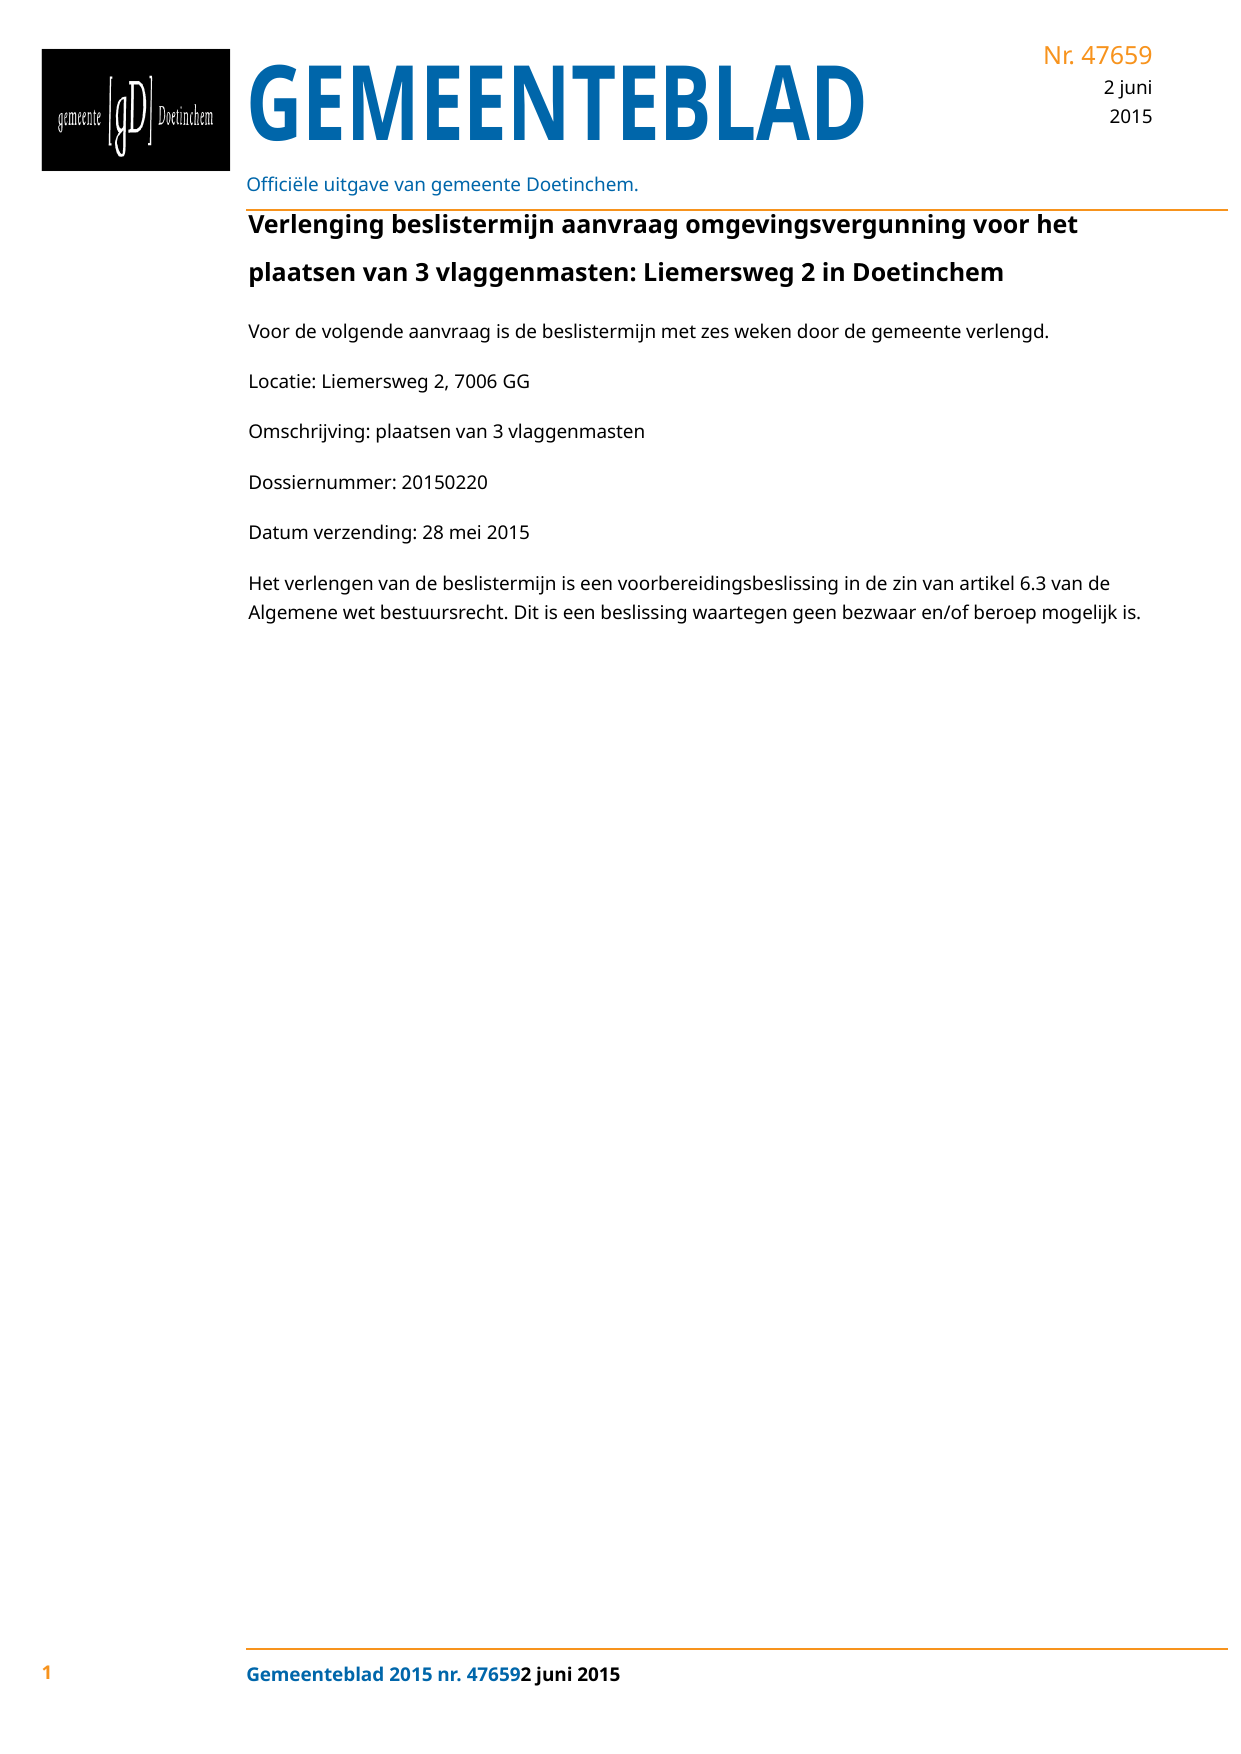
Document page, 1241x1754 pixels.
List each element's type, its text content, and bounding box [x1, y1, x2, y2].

text Datum verzending: 28 mei 2015 [248, 519, 1152, 545]
text Verlenging beslistermijn aanvraag omgevingsvergunning voor het plaatsen van 3 vlaggenmasten: Liemersweg 2 in Doetinchem [248, 211, 1152, 288]
text Omschrijving: plaatsen van 3 vlaggenmasten [248, 419, 1152, 444]
text Voor de volgende aanvraag is de beslistermijn met zes weken door de gemeente verlengd. [248, 318, 1152, 344]
text Dossiernummer: 20150220 [248, 469, 1152, 495]
text Locatie: Liemersweg 2, 7006 GG [248, 368, 1152, 394]
text Het verlengen van de beslistermijn is een voorbereidingsbeslissing in de zin van artikel 6.3 van de Algemene wet bestuursrecht. Dit is een beslissing waartegen geen bezwaar en/of beroep mogelijk is. [248, 570, 1152, 625]
picture [41, 47, 231, 172]
